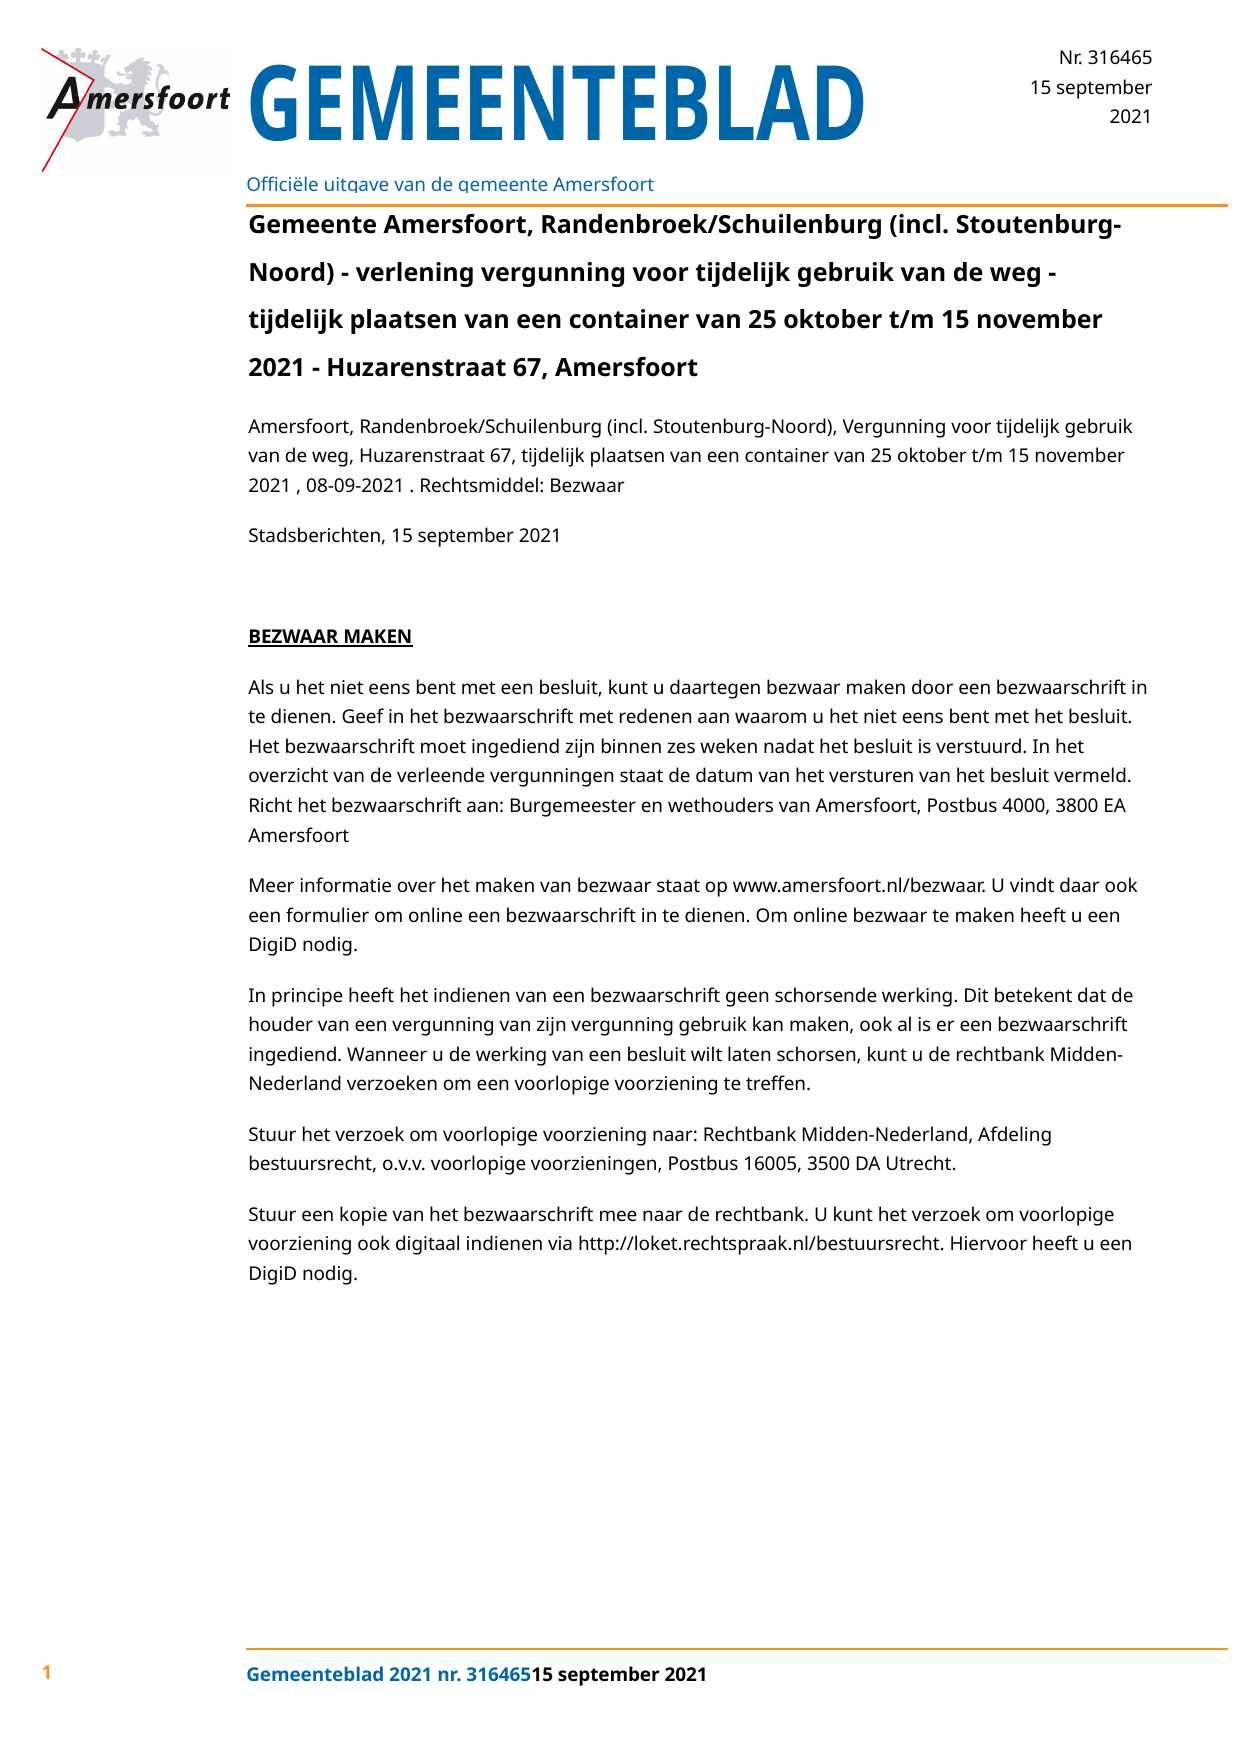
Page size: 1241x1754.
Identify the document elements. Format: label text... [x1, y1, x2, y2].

text Amersfoort, Randenbroek/Schuilenburg (incl. Stoutenburg-Noord), Vergunning voor tijdelijk gebruik van de weg, Huzarenstraat 67, tijdelijk plaatsen van een container van 25 oktober t/m 15 november 2021 , 08-09-2021 . Rechtsmiddel: Bezwaar [248, 413, 1152, 498]
text Stuur het verzoek om voorlopige voorziening naar: Rechtbank Midden-Nederland, Afdeling bestuursrecht, o.v.v. voorlopige voorzieningen, Postbus 16005, 3500 DA Utrecht. [248, 1121, 1152, 1176]
text Stuur een kopie van het bezwaarschrift mee naar de rechtbank. U kunt het verzoek om voorlopige voorziening ook digitaal indienen via http://loket.rechtspraak.nl/bestuursrecht. Hiervoor heeft u een DigiD nodig. [248, 1201, 1152, 1286]
picture [41, 47, 231, 172]
text Meer informatie over het maken van bezwaar staat op www.amersfoort.nl/bezwaar. U vindt daar ook een formulier om online een bezwaarschrift in te dienen. Om online bezwaar te maken heeft u een DigiD nodig. [248, 872, 1152, 957]
text BEZWAAR MAKEN [248, 623, 1152, 649]
text Als u het niet eens bent met een besluit, kunt u daartegen bezwaar maken door een bezwaarschrift in te dienen. Geef in het bezwaarschrift met redenen aan waarom u het niet eens bent met het besluit. Het bezwaarschrift moet ingediend zijn binnen zes weken nadat het besluit is verstuurd. In het overzicht van de verleende vergunningen staat de datum van het versturen van het besluit vermeld. Richt het bezwaarschrift aan: Burgemeester en wethouders van Amersfoort, Postbus 4000, 3800 EA Amersfoort [248, 674, 1152, 848]
text In principe heeft het indienen van een bezwaarschrift geen schorsende werking. Dit betekent dat de houder van een vergunning van zijn vergunning gebruik kan maken, ook al is er een bezwaarschrift ingediend. Wanneer u de werking van een besluit wilt laten schorsen, kunt u de rechtbank Midden-Nederland verzoeken om een voorlopige voorziening te treffen. [248, 982, 1152, 1096]
text Gemeente Amersfoort, Randenbroek/Schuilenburg (incl. Stoutenburg-Noord) - verlening vergunning voor tijdelijk gebruik van de weg - tijdelijk plaatsen van een container van 25 oktober t/m 15 november 2021 - Huzarenstraat 67, Amersfoort [248, 207, 1152, 384]
text Stadsberichten, 15 september 2021 [248, 523, 1152, 548]
